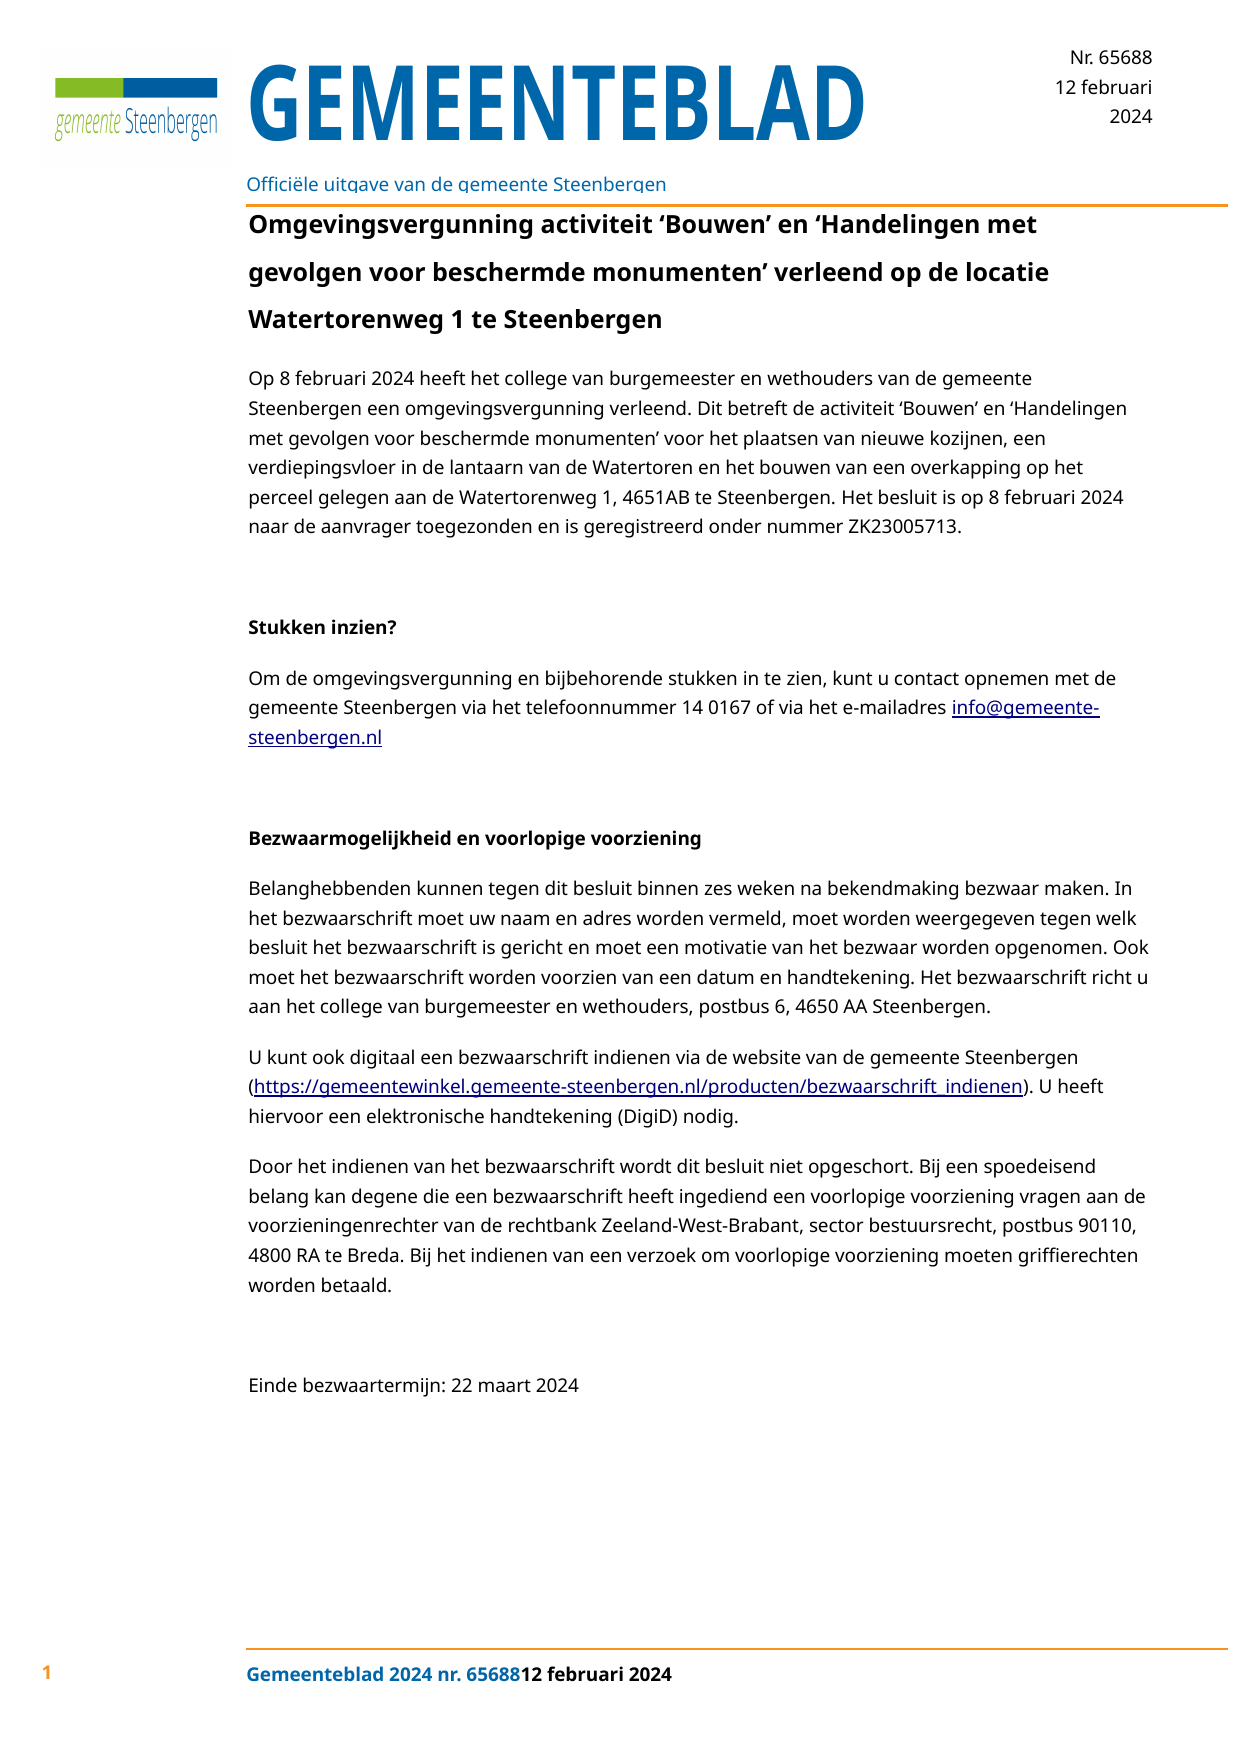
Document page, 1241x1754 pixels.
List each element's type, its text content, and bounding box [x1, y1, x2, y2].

text Einde bezwaartermijn: 22 maart 2024 [248, 1373, 1152, 1398]
text Stukken inzien? [248, 614, 1152, 640]
picture [41, 47, 231, 172]
text Bezwaarmogelijkheid en voorlopige voorziening [248, 825, 1152, 850]
text Omgevingsvergunning activiteit ‘Bouwen’ en ‘Handelingen met gevolgen voor beschermde monumenten’ verleend op de locatie Watertorenweg 1 te Steenbergen [248, 207, 1152, 336]
text Door het indienen van het bezwaarschrift wordt dit besluit niet opgeschort. Bij een spoedeisend belang kan degene die een bezwaarschrift heeft ingediend een voorlopige voorziening vragen aan de voorzieningenrechter van de rechtbank Zeeland-West-Brabant, sector bestuursrecht, postbus 90110, 4800 RA te Breda. Bij het indienen van een verzoek om voorlopige voorziening moeten griffierechten worden betaald. [248, 1153, 1152, 1297]
text Op 8 februari 2024 heeft het college van burgemeester en wethouders van de gemeente Steenbergen een omgevingsvergunning verleend. Dit betreft de activiteit ‘Bouwen’ en ‘Handelingen met gevolgen voor beschermde monumenten’ voor het plaatsen van nieuwe kozijnen, een verdiepingsvloer in de lantaarn van de Watertoren en het bouwen van een overkapping op het perceel gelegen aan de Watertorenweg 1, 4651AB te Steenbergen. Het besluit is op 8 februari 2024 naar de aanvrager toegezonden en is geregistreerd onder nummer ZK23005713. [248, 366, 1152, 539]
text Belanghebbenden kunnen tegen dit besluit binnen zes weken na bekendmaking bezwaar maken. In het bezwaarschrift moet uw naam en adres worden vermeld, moet worden weergegeven tegen welk besluit het bezwaarschrift is gericht en moet een motivatie van het bezwaar worden opgenomen. Ook moet het bezwaarschrift worden voorzien van een datum en handtekening. Het bezwaarschrift richt u aan het college van burgemeester en wethouders, postbus 6, 4650 AA Steenbergen. [248, 875, 1152, 1019]
text U kunt ook digitaal een bezwaarschrift indienen via de website van de gemeente Steenbergen (https://gemeentewinkel.gemeente-steenbergen.nl/producten/bezwaarschrift_indienen). U heeft hiervoor een elektronische handtekening (DigiD) nodig. [248, 1044, 1152, 1129]
text Om de omgevingsvergunning en bijbehorende stukken in te zien, kunt u contact opnemen met de gemeente Steenbergen via het telefoonnummer 14 0167 of via het e-mailadres info@gemeente-steenbergen.nl [248, 665, 1152, 749]
